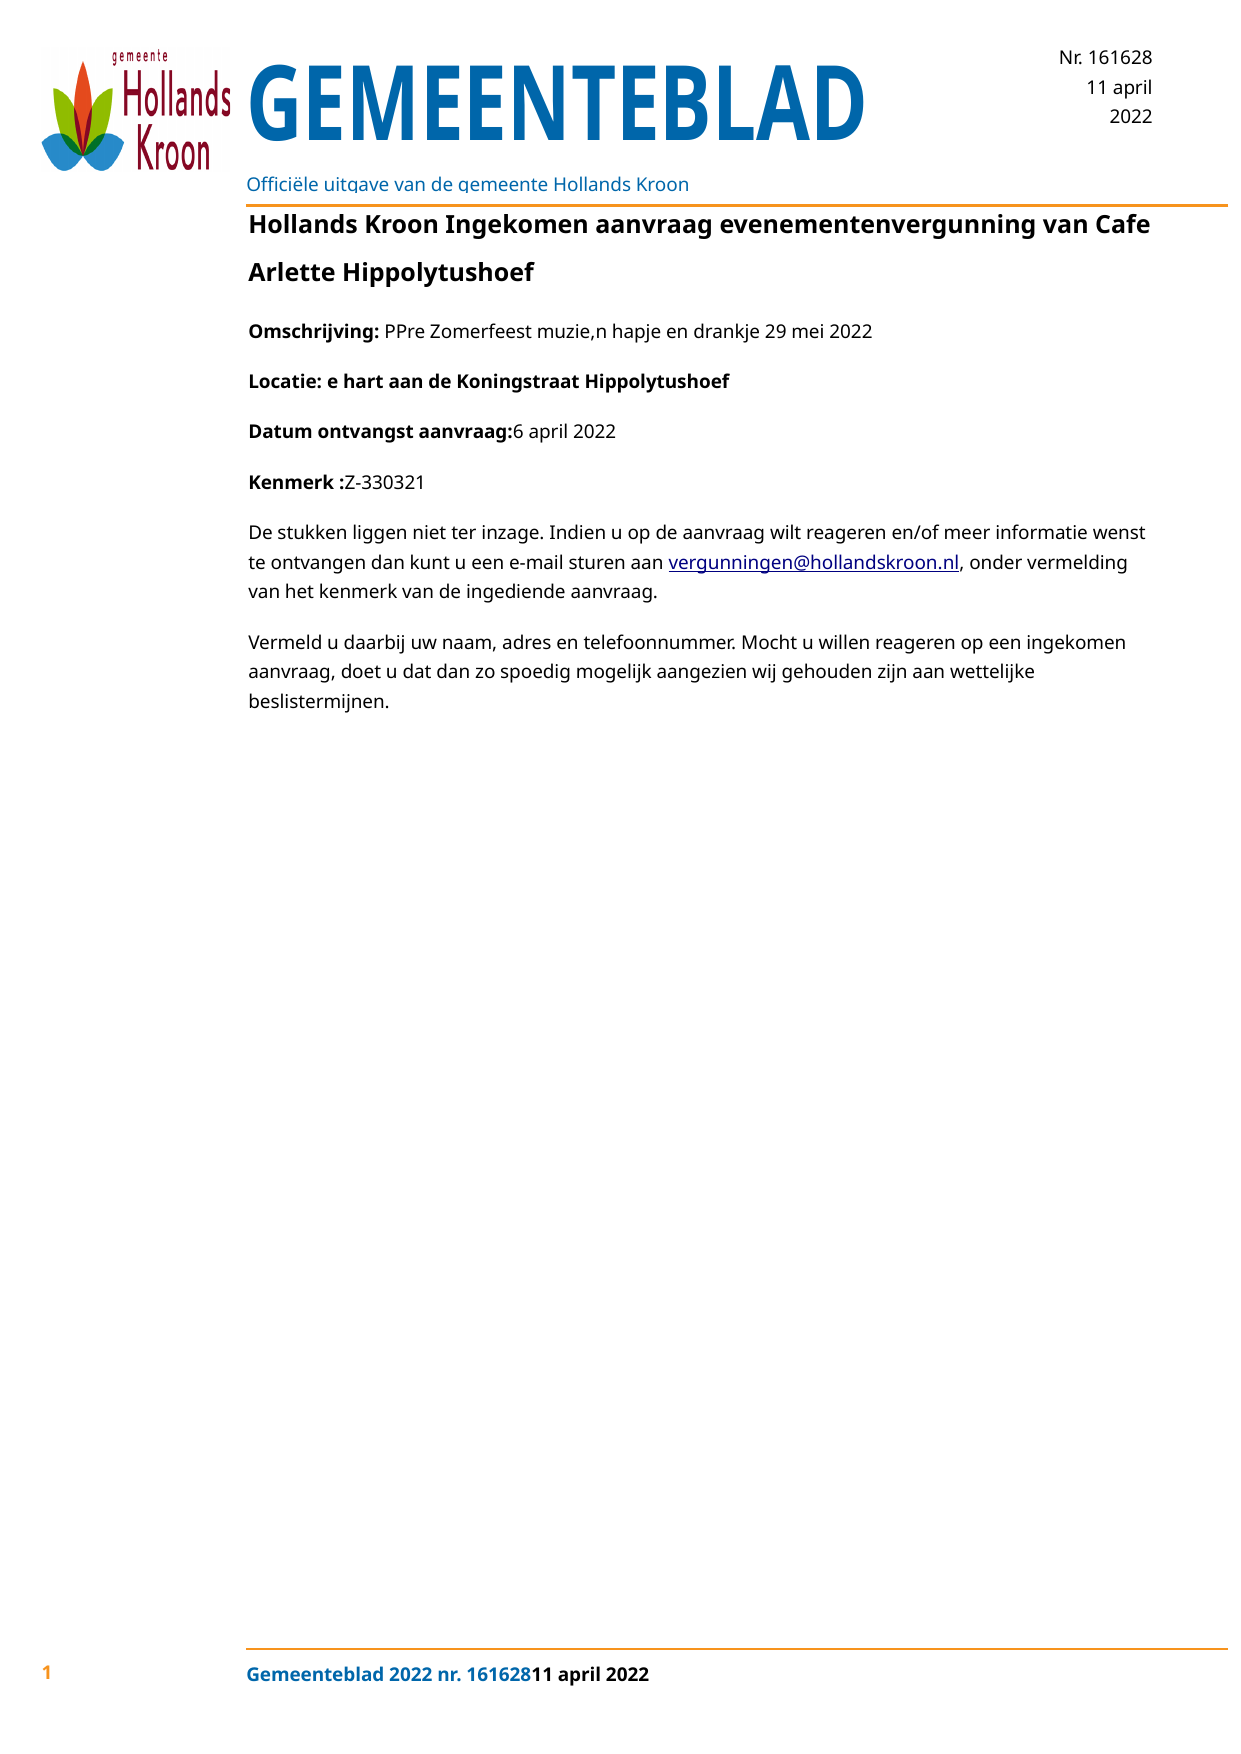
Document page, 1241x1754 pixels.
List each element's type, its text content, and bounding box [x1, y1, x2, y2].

text De stukken liggen niet ter inzage. Indien u op de aanvraag wilt reageren en/of meer informatie wenst te ontvangen dan kunt u een e-mail sturen aan vergunningen@hollandskroon.nl, onder vermelding van het kenmerk van de ingediende aanvraag. [248, 519, 1152, 604]
text Omschrijving: PPre Zomerfeest muzie,n hapje en drankje 29 mei 2022 [248, 318, 1152, 344]
text Kenmerk :Z-330321 [248, 469, 1152, 495]
picture [41, 47, 231, 172]
text Locatie: e hart aan de Koningstraat Hippolytushoef [248, 368, 1152, 394]
text Hollands Kroon Ingekomen aanvraag evenementenvergunning van Cafe Arlette Hippolytushoef [248, 207, 1152, 288]
text Vermeld u daarbij uw naam, adres en telefoonnummer. Mocht u willen reageren op een ingekomen aanvraag, doet u dat dan zo spoedig mogelijk aangezien wij gehouden zijn aan wettelijke beslistermijnen. [248, 629, 1152, 714]
text Datum ontvangst aanvraag:6 april 2022 [248, 419, 1152, 444]
